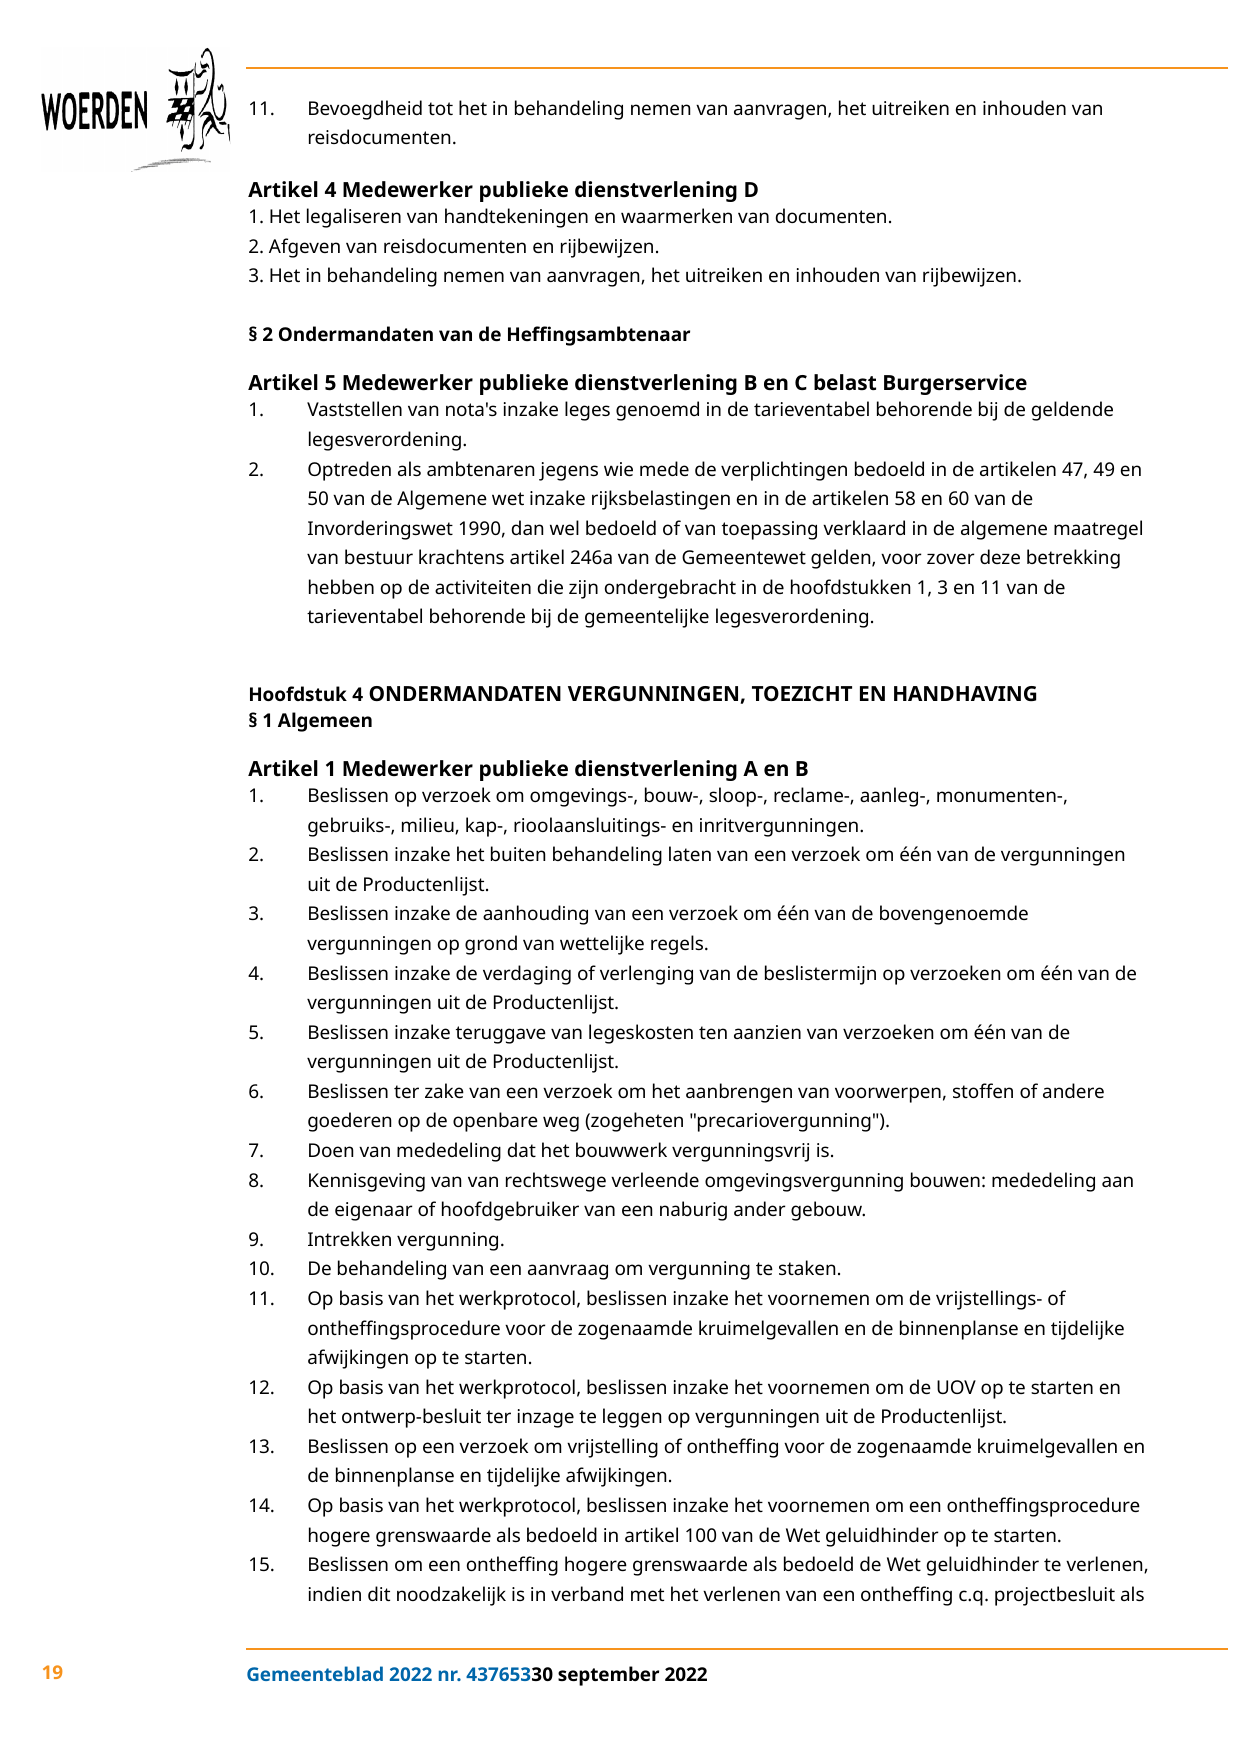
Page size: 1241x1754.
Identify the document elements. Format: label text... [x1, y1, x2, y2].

text 3. Het in behandeling nemen van aanvragen, het uitreiken en inhouden van rijbewijzen. [248, 262, 1152, 288]
list Beslissen om een ontheffing hogere grenswaarde als bedoeld de Wet geluidhinder te verlenen, indien dit noodzakelijk is in verband met het verlenen van een ontheffing c.q. projectbesluit als [248, 1551, 1152, 1607]
text Artikel 4 Medewerker publieke dienstverlening D [248, 175, 1152, 203]
list Beslissen inzake de aanhouding van een verzoek om één van de bovengenoemde vergunningen op grond van wettelijke regels. [248, 901, 1152, 956]
list Beslissen inzake de verdaging of verlenging van de beslistermijn op verzoeken om één van de vergunningen uit de Productenlijst. [248, 960, 1152, 1015]
text Artikel 5 Medewerker publieke dienstverlening B en C belast Burgerservice [248, 368, 1152, 397]
list Beslissen op verzoek om omgevings-, bouw-, sloop-, reclame-, aanleg-, monumenten-, gebruiks-, milieu, kap-, rioolaansluitings- en inritvergunningen. [248, 782, 1152, 838]
list Doen van mededeling dat het bouwwerk vergunningsvrij is. [248, 1137, 1152, 1163]
list De behandeling van een aanvraag om vergunning te staken. [248, 1256, 1152, 1281]
text 2. Afgeven van reisdocumenten en rijbewijzen. [248, 233, 1152, 258]
list Beslissen ter zake van een verzoek om het aanbrengen van voorwerpen, stoffen of andere goederen op de openbare weg (zogeheten "precariovergunning"). [248, 1078, 1152, 1133]
text § 2 Ondermandaten van de Heffingsambtenaar [248, 322, 1152, 347]
list Vaststellen van nota's inzake leges genoemd in de tarieventabel behorende bij de geldende legesverordening. [248, 397, 1152, 452]
picture [41, 47, 231, 172]
list Op basis van het werkprotocol, beslissen inzake het voornemen om de vrijstellings- of ontheffingsprocedure voor de zogenaamde kruimelgevallen en de binnenplanse en tijdelijke afwijkingen op te starten. [248, 1285, 1152, 1370]
list Kennisgeving van van rechtswege verleende omgevingsvergunning bouwen: mededeling aan de eigenaar of hoofdgebruiker van een naburig ander gebouw. [248, 1167, 1152, 1222]
list Op basis van het werkprotocol, beslissen inzake het voornemen om een ontheffingsprocedure hogere grenswaarde als bedoeld in artikel 100 van de Wet geluidhinder op te starten. [248, 1492, 1152, 1548]
list Beslissen inzake teruggave van legeskosten ten aanzien van verzoeken om één van de vergunningen uit de Productenlijst. [248, 1019, 1152, 1074]
text Artikel 1 Medewerker publieke dienstverlening A en B [248, 754, 1152, 782]
text 1. Het legaliseren van handtekeningen en waarmerken van documenten. [248, 203, 1152, 229]
list Bevoegdheid tot het in behandeling nemen van aanvragen, het uitreiken en inhouden van reisdocumenten. [248, 95, 1152, 150]
list Optreden als ambtenaren jegens wie mede de verplichtingen bedoeld in de artikelen 47, 49 en 50 van de Algemene wet inzake rijksbelastingen en in de artikelen 58 en 60 van de Invorderingswet 1990, dan wel bedoeld of van toepassing verklaard in de algemene maatregel van bestuur krachtens artikel 246a van de Gemeentewet gelden, voor zover deze betrekking hebben op de activiteiten die zijn ondergebracht in de hoofdstukken 1, 3 en 11 van de tarieventabel behorende bij de gemeentelijke legesverordening. [248, 456, 1152, 629]
text § 1 Algemeen [248, 707, 1152, 733]
text Hoofdstuk 4 ONDERMANDATEN VERGUNNINGEN, TOEZICHT EN HANDHAVING [248, 679, 1152, 707]
list Op basis van het werkprotocol, beslissen inzake het voornemen om de UOV op te starten en het ontwerp-besluit ter inzage te leggen op vergunningen uit de Productenlijst. [248, 1374, 1152, 1429]
list Beslissen op een verzoek om vrijstelling of ontheffing voor de zogenaamde kruimelgevallen en de binnenplanse en tijdelijke afwijkingen. [248, 1433, 1152, 1488]
list Intrekken vergunning. [248, 1226, 1152, 1252]
list Beslissen inzake het buiten behandeling laten van een verzoek om één van de vergunningen uit de Productenlijst. [248, 841, 1152, 897]
